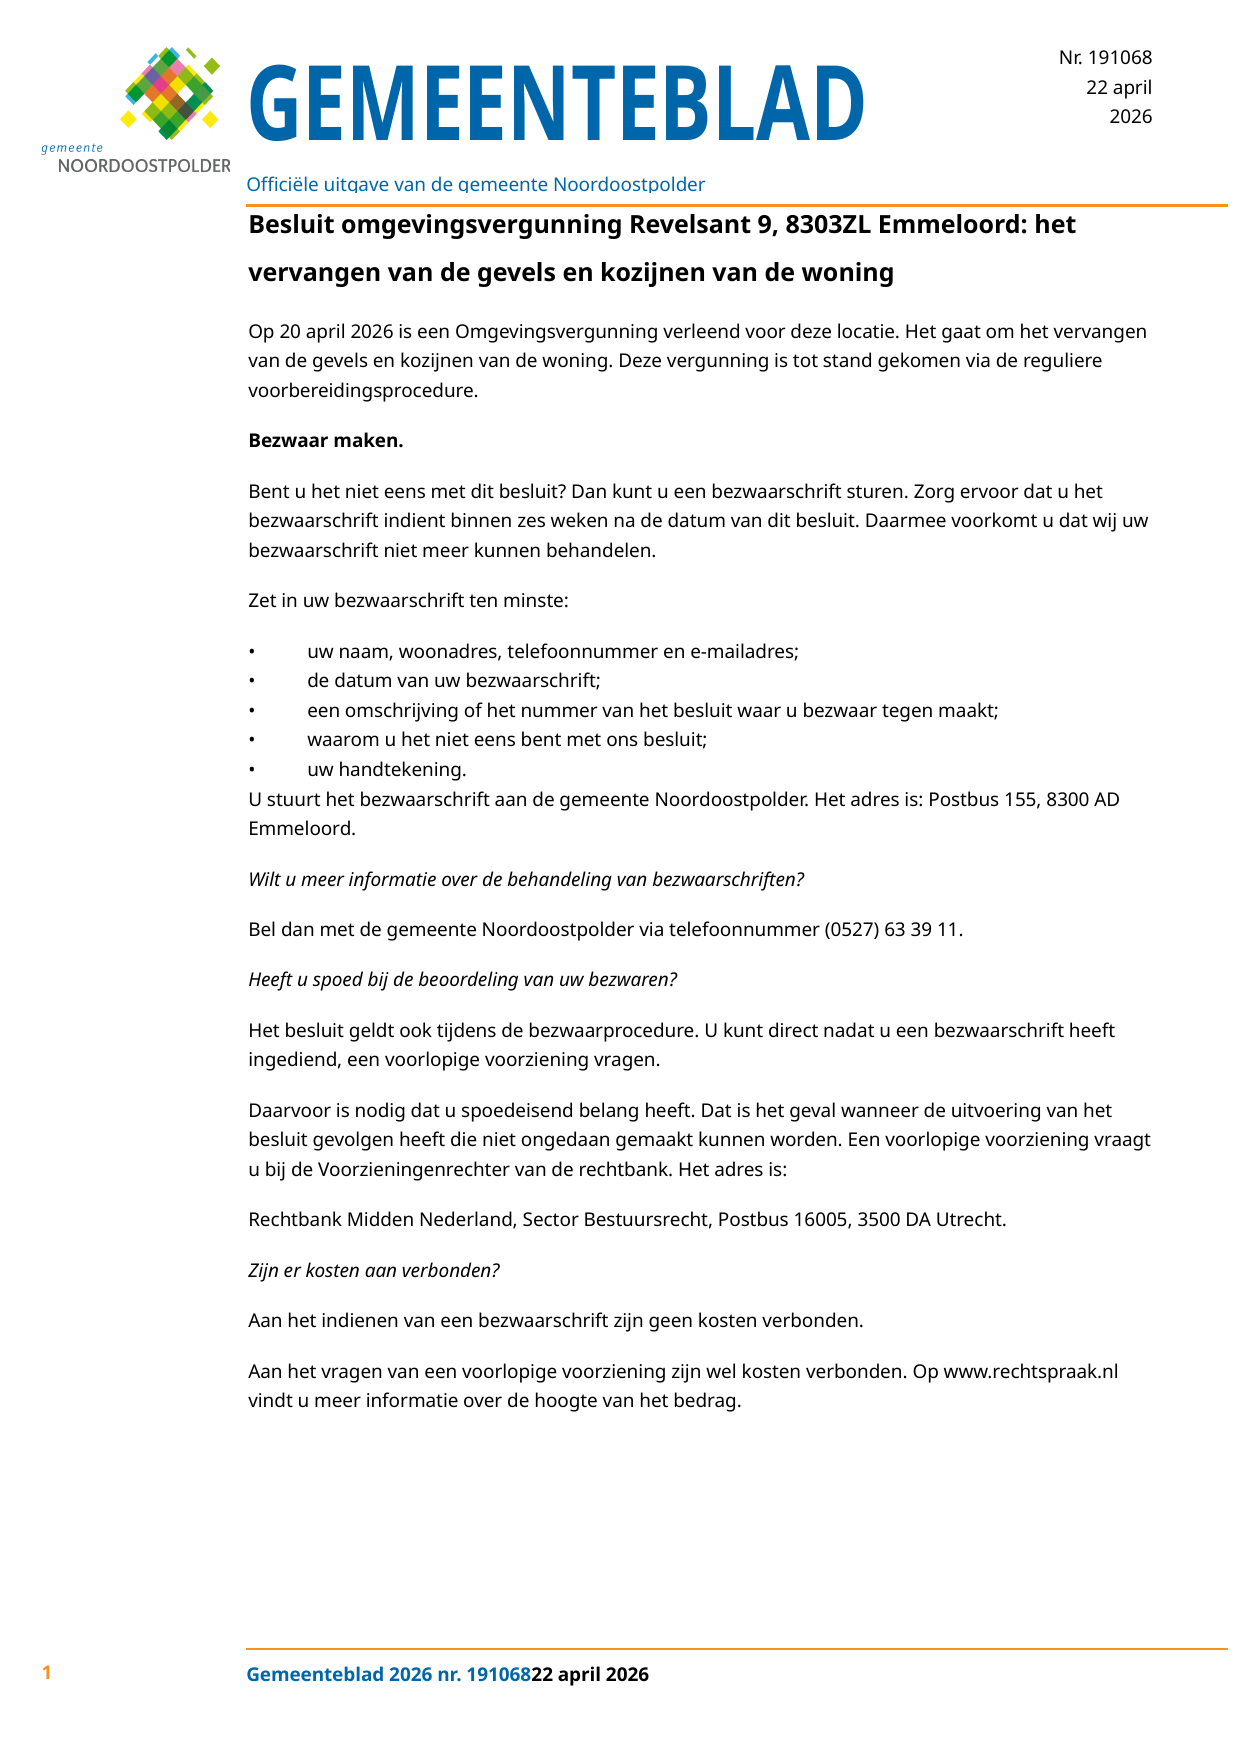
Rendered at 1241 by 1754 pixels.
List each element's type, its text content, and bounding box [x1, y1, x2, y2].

text U stuurt het bezwaarschrift aan de gemeente Noordoostpolder. Het adres is: Postbus 155, 8300 AD Emmeloord. [248, 786, 1152, 841]
text Aan het vragen van een voorlopige voorziening zijn wel kosten verbonden. Op www.rechtspraak.nl vindt u meer informatie over de hoogte van het bedrag. [248, 1358, 1152, 1413]
list uw handtekening. [248, 756, 1152, 782]
text Bezwaar maken. [248, 427, 1152, 453]
text Aan het indienen van een bezwaarschrift zijn geen kosten verbonden. [248, 1307, 1152, 1333]
text Rechtbank Midden Nederland, Sector Bestuursrecht, Postbus 16005, 3500 DA Utrecht. [248, 1207, 1152, 1232]
list uw naam, woonadres, telefoonnummer en e-mailadres; [248, 638, 1152, 664]
text Bel dan met de gemeente Noordoostpolder via telefoonnummer (0527) 63 39 11. [248, 916, 1152, 942]
list een omschrijving of het nummer van het besluit waar u bezwaar tegen maakt; [248, 697, 1152, 723]
text Het besluit geldt ook tijdens de bezwaarprocedure. U kunt direct nadat u een bezwaarschrift heeft ingediend, een voorlopige voorziening vragen. [248, 1017, 1152, 1072]
text Zijn er kosten aan verbonden? [248, 1257, 1152, 1283]
text Heeft u spoed bij de beoordeling van uw bezwaren? [248, 967, 1152, 992]
text Bent u het niet eens met dit besluit? Dan kunt u een bezwaarschrift sturen. Zorg ervoor dat u het bezwaarschrift indient binnen zes weken na de datum van dit besluit. Daarmee voorkomt u dat wij uw bezwaarschrift niet meer kunnen behandelen. [248, 478, 1152, 563]
text Wilt u meer informatie over de behandeling van bezwaarschriften? [248, 866, 1152, 892]
text Zet in uw bezwaarschrift ten minste: [248, 587, 1152, 613]
list de datum van uw bezwaarschrift; [248, 667, 1152, 693]
text Daarvoor is nodig dat u spoedeisend belang heeft. Dat is het geval wanneer de uitvoering van het besluit gevolgen heeft die niet ongedaan gemaakt kunnen worden. Een voorlopige voorziening vraagt u bij de Voorzieningenrechter van de rechtbank. Het adres is: [248, 1097, 1152, 1182]
text Besluit omgevingsvergunning Revelsant 9, 8303ZL Emmeloord: het vervangen van de gevels en kozijnen van de woning [248, 207, 1152, 288]
picture [41, 47, 231, 172]
list waarom u het niet eens bent met ons besluit; [248, 727, 1152, 752]
text Op 20 april 2026 is een Omgevingsvergunning verleend voor deze locatie. Het gaat om het vervangen van de gevels en kozijnen van de woning. Deze vergunning is tot stand gekomen via de reguliere voorbereidingsprocedure. [248, 318, 1152, 403]
